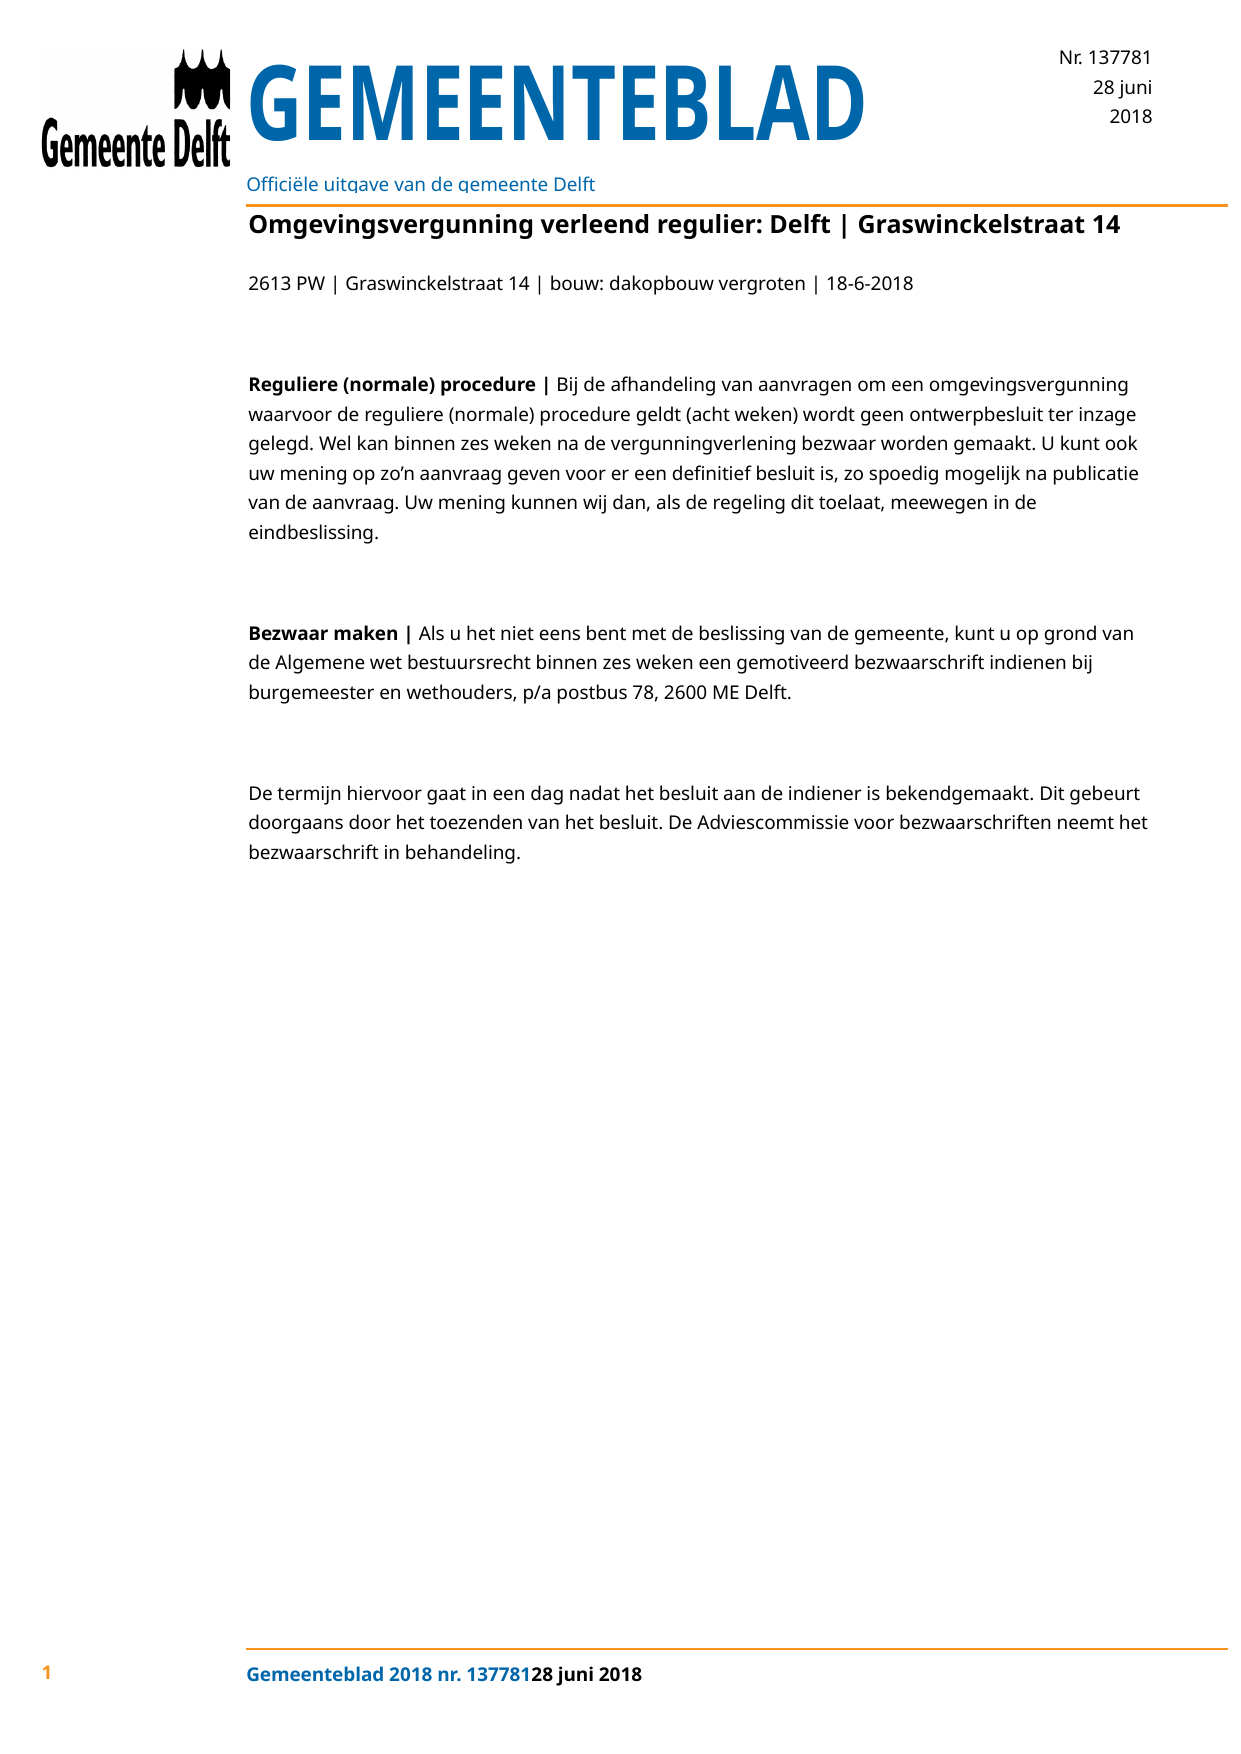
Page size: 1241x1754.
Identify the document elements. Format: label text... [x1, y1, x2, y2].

text Bezwaar maken | Als u het niet eens bent met de beslissing van de gemeente, kunt u op grond van de Algemene wet bestuursrecht binnen zes weken een gemotiveerd bezwaarschrift indienen bij burgemeester en wethouders, p/a postbus 78, 2600 ME Delft. [248, 620, 1152, 705]
picture [41, 47, 231, 172]
text 2613 PW | Graswinckelstraat 14 | bouw: dakopbouw vergroten | 18-6-2018 [248, 270, 1152, 296]
text Reguliere (normale) procedure | Bij de afhandeling van aanvragen om een omgevingsvergunning waarvoor de reguliere (normale) procedure geldt (acht weken) wordt geen ontwerpbesluit ter inzage gelegd. Wel kan binnen zes weken na de vergunningverlening bezwaar worden gemaakt. U kunt ook uw mening op zo’n aanvraag geven voor er een definitief besluit is, zo spoedig mogelijk na publicatie van de aanvraag. Uw mening kunnen wij dan, als de regeling dit toelaat, meewegen in de eindbeslissing. [248, 371, 1152, 545]
text Omgevingsvergunning verleend regulier: Delft | Graswinckelstraat 14 [248, 207, 1152, 241]
text De termijn hiervoor gaat in een dag nadat het besluit aan de indiener is bekendgemaakt. Dit gebeurt doorgaans door het toezenden van het besluit. De Adviescommissie voor bezwaarschriften neemt het bezwaarschrift in behandeling. [248, 780, 1152, 865]
